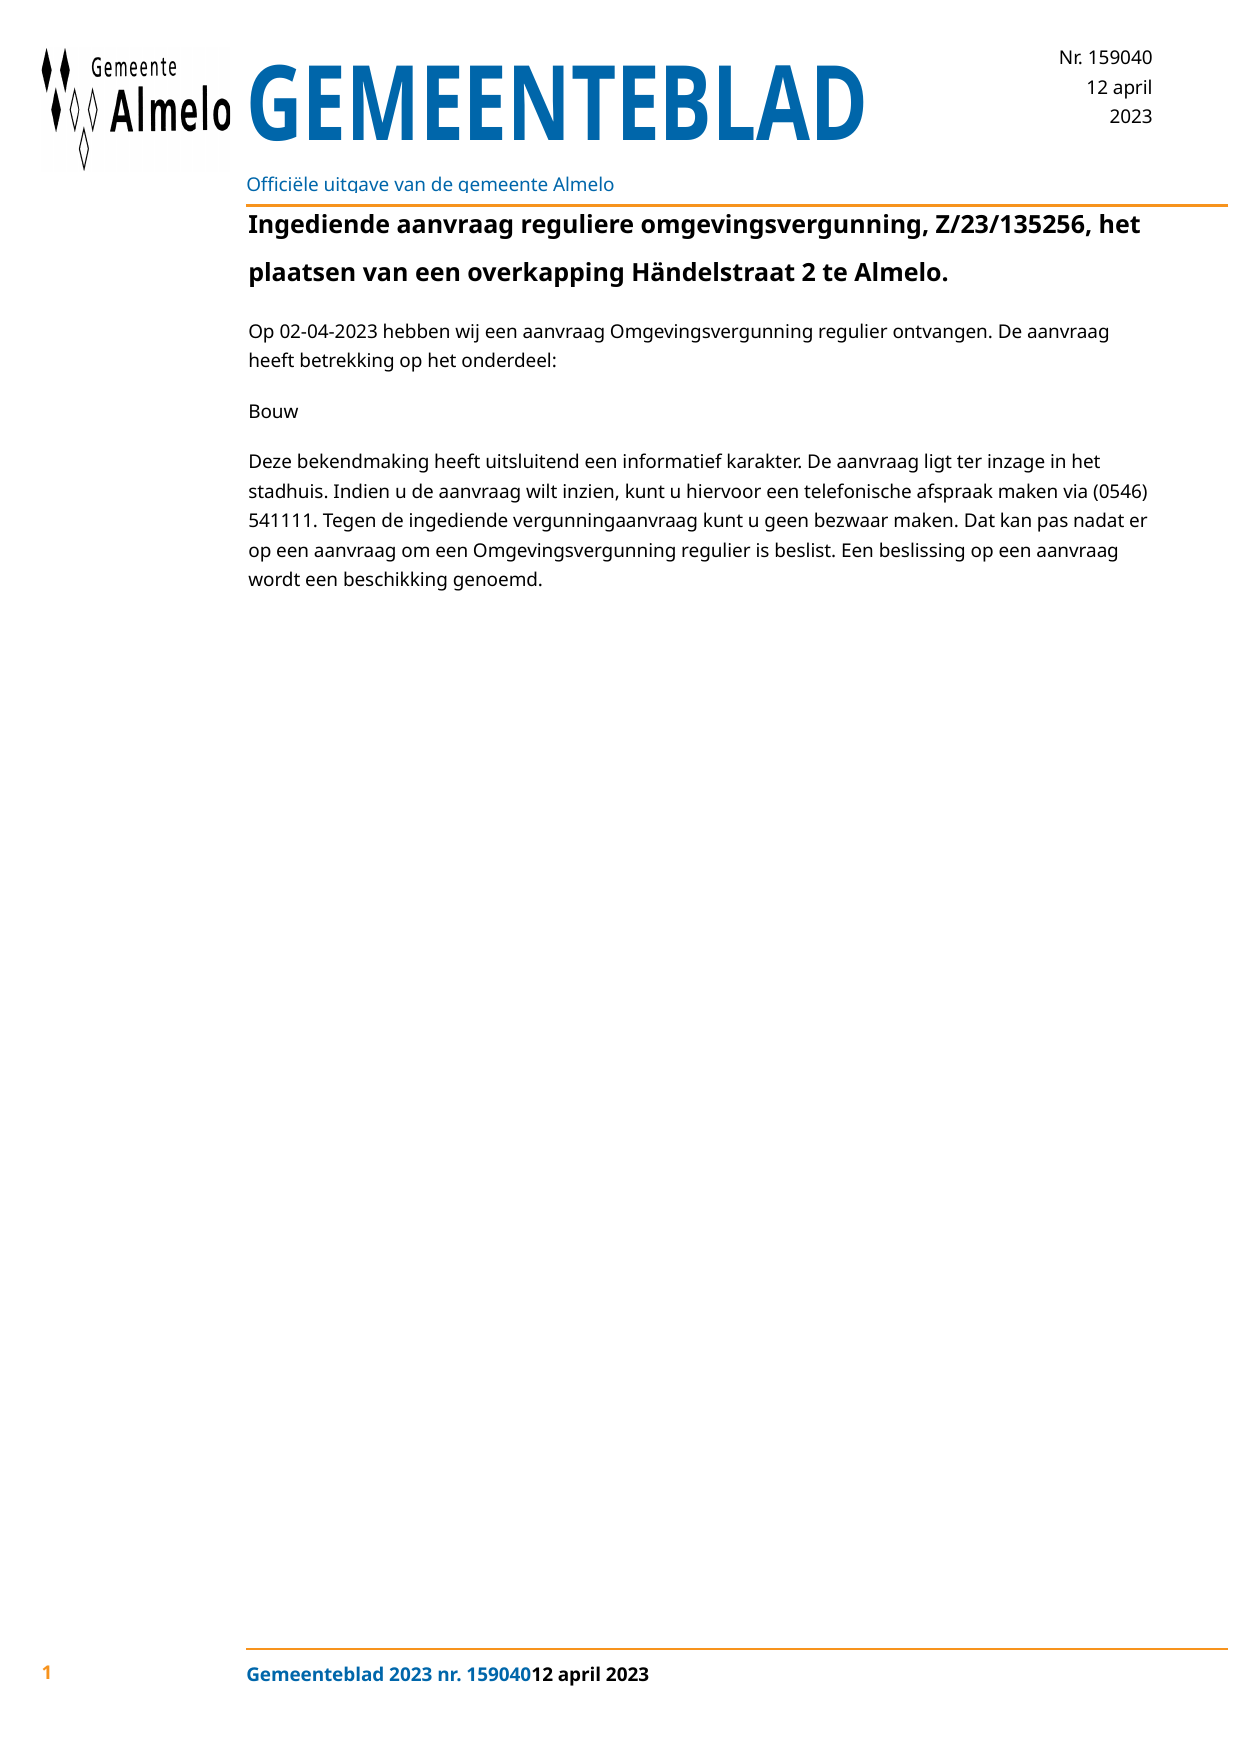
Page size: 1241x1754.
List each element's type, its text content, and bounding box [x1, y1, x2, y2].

text Op 02-04-2023 hebben wij een aanvraag Omgevingsvergunning regulier ontvangen. De aanvraag heeft betrekking op het onderdeel: [248, 318, 1152, 373]
picture [41, 47, 231, 172]
text Bouw [248, 398, 1152, 424]
text Deze bekendmaking heeft uitsluitend een informatief karakter. De aanvraag ligt ter inzage in het stadhuis. Indien u de aanvraag wilt inzien, kunt u hiervoor een telefonische afspraak maken via (0546) 541111. Tegen de ingediende vergunningaanvraag kunt u geen bezwaar maken. Dat kan pas nadat er op een aanvraag om een Omgevingsvergunning regulier is beslist. Een beslissing op een aanvraag wordt een beschikking genoemd. [248, 448, 1152, 592]
text Ingediende aanvraag reguliere omgevingsvergunning, Z/23/135256, het plaatsen van een overkapping Händelstraat 2 te Almelo. [248, 207, 1152, 288]
